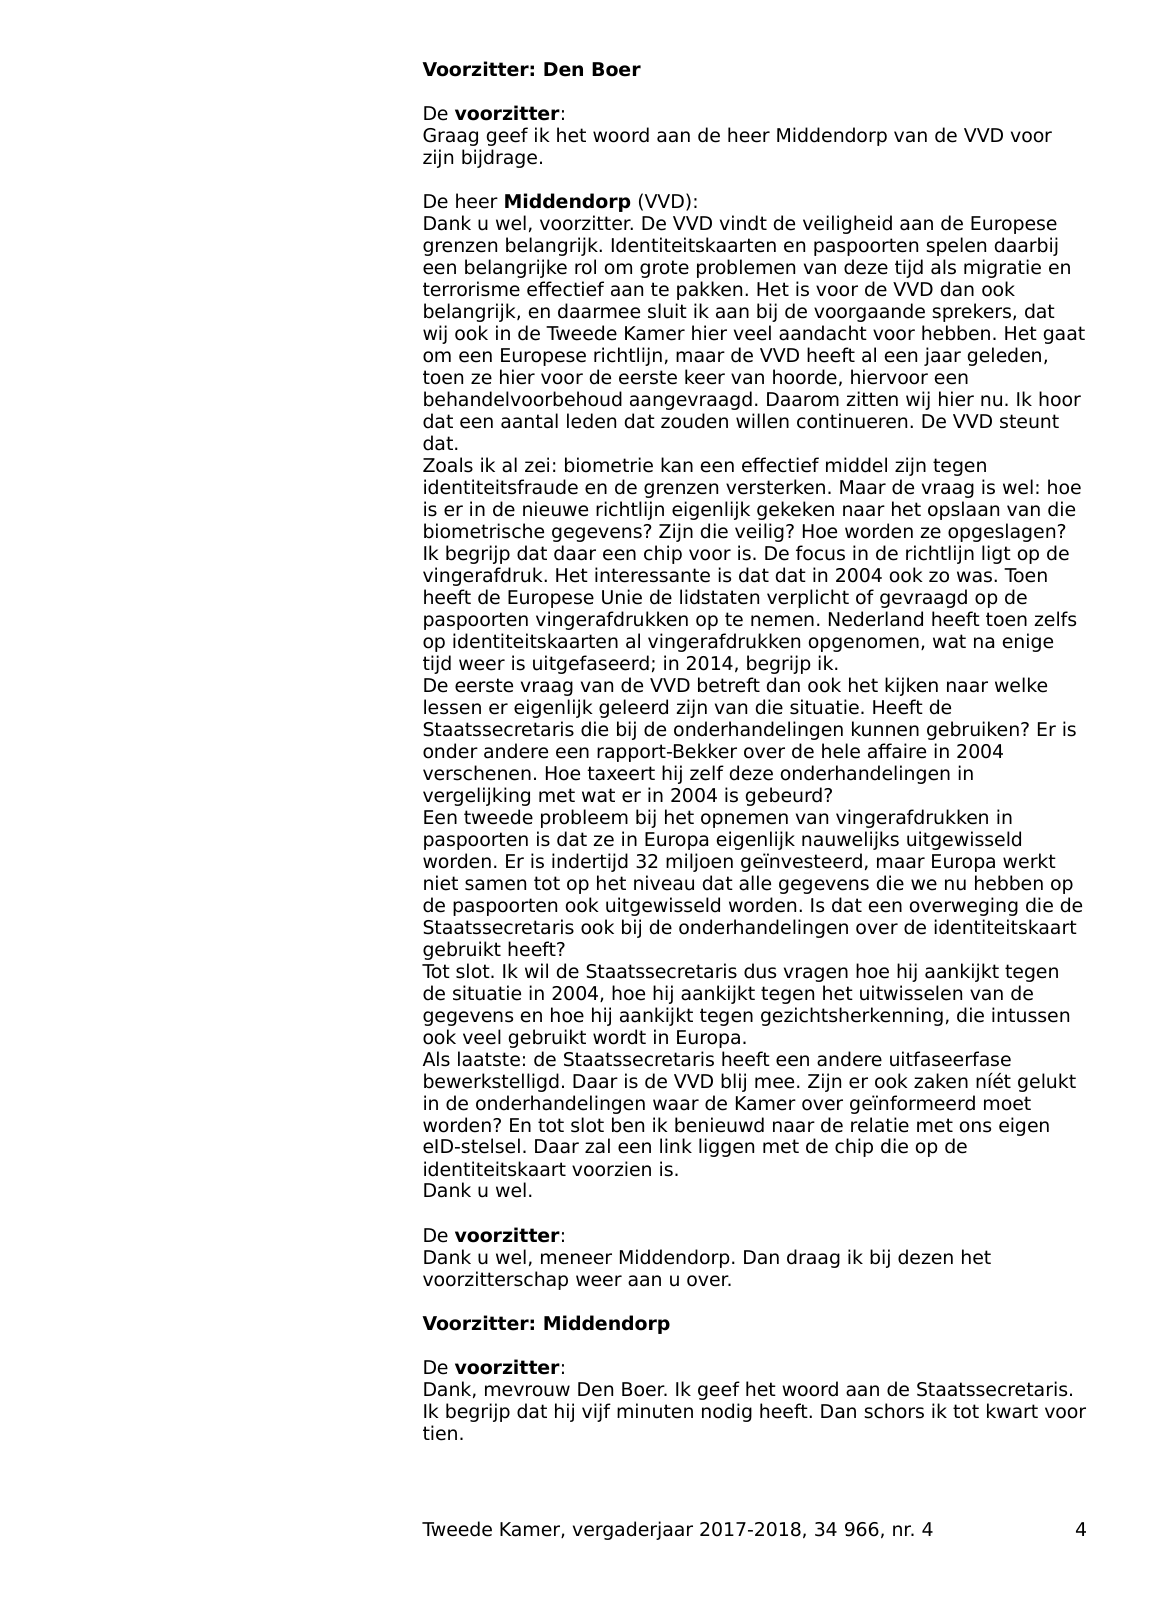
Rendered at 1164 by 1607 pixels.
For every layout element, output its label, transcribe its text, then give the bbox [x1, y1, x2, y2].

text De voorzitter: [422, 1224, 1087, 1247]
text Graag geef ik het woord aan de heer Middendorp van de VVD voor zijn bijdrage. [422, 125, 1087, 169]
text De eerste vraag van de VVD betreft dan ook het kijken naar welke lessen er eigenlijk geleerd zijn van die situatie. Heeft de Staatssecretaris die bij de onderhandelingen kunnen gebruiken? Er is onder andere een rapport-Bekker over de hele affaire in 2004 verschenen. Hoe taxeert hij zelf deze onderhandelingen in vergelijking met wat er in 2004 is gebeurd? [422, 675, 1087, 807]
text Dank, mevrouw Den Boer. Ik geef het woord aan de Staatssecretaris. Ik begrijp dat hij vijf minuten nodig heeft. Dan schors ik tot kwart voor tien. [422, 1379, 1087, 1445]
text Dank u wel. [422, 1180, 1087, 1202]
text De voorzitter: [422, 1357, 1087, 1379]
text De heer Middendorp (VVD): [422, 191, 1087, 213]
text Tot slot. Ik wil de Staatssecretaris dus vragen hoe hij aankijkt tegen de situatie in 2004, hoe hij aankijkt tegen het uitwisselen van de gegevens en hoe hij aankijkt tegen gezichtsherkenning, die intussen ook veel gebruikt wordt in Europa. [422, 961, 1087, 1048]
subtitle Voorzitter: Middendorp [422, 1313, 1087, 1335]
text Als laatste: de Staatssecretaris heeft een andere uitfaseerfase bewerkstelligd. Daar is de VVD blij mee. Zijn er ook zaken níét gelukt in de onderhandelingen waar de Kamer over geïnformeerd moet worden? En tot slot ben ik benieuwd naar de relatie met ons eigen eID-stelsel. Daar zal een link liggen met de chip die op de identiteitskaart voorzien is. [422, 1048, 1087, 1180]
text Dank u wel, meneer Middendorp. Dan draag ik bij dezen het voorzitterschap weer aan u over. [422, 1247, 1087, 1291]
subtitle Voorzitter: Den Boer [422, 59, 1087, 81]
text Een tweede probleem bij het opnemen van vingerafdrukken in paspoorten is dat ze in Europa eigenlijk nauwelijks uitgewisseld worden. Er is indertijd 32 miljoen geïnvesteerd, maar Europa werkt niet samen tot op het niveau dat alle gegevens die we nu hebben op de paspoorten ook uitgewisseld worden. Is dat een overweging die de Staatssecretaris ook bij de onderhandelingen over de identiteitskaart gebruikt heeft? [422, 807, 1087, 961]
text Zoals ik al zei: biometrie kan een effectief middel zijn tegen identiteitsfraude en de grenzen versterken. Maar de vraag is wel: hoe is er in de nieuwe richtlijn eigenlijk gekeken naar het opslaan van die biometrische gegevens? Zijn die veilig? Hoe worden ze opgeslagen? Ik begrijp dat daar een chip voor is. De focus in de richtlijn ligt op de vingerafdruk. Het interessante is dat dat in 2004 ook zo was. Toen heeft de Europese Unie de lidstaten verplicht of gevraagd op de paspoorten vingerafdrukken op te nemen. Nederland heeft toen zelfs op identiteitskaarten al vingerafdrukken opgenomen, wat na enige tijd weer is uitgefaseerd; in 2014, begrijp ik. [422, 455, 1087, 675]
text Dank u wel, voorzitter. De VVD vindt de veiligheid aan de Europese grenzen belangrijk. Identiteitskaarten en paspoorten spelen daarbij een belangrijke rol om grote problemen van deze tijd als migratie en terrorisme effectief aan te pakken. Het is voor de VVD dan ook belangrijk, en daarmee sluit ik aan bij de voorgaande sprekers, dat wij ook in de Tweede Kamer hier veel aandacht voor hebben. Het gaat om een Europese richtlijn, maar de VVD heeft al een jaar geleden, toen ze hier voor de eerste keer van hoorde, hiervoor een behandelvoorbehoud aangevraagd. Daarom zitten wij hier nu. Ik hoor dat een aantal leden dat zouden willen continueren. De VVD steunt dat. [422, 213, 1087, 455]
text De voorzitter: [422, 103, 1087, 125]
